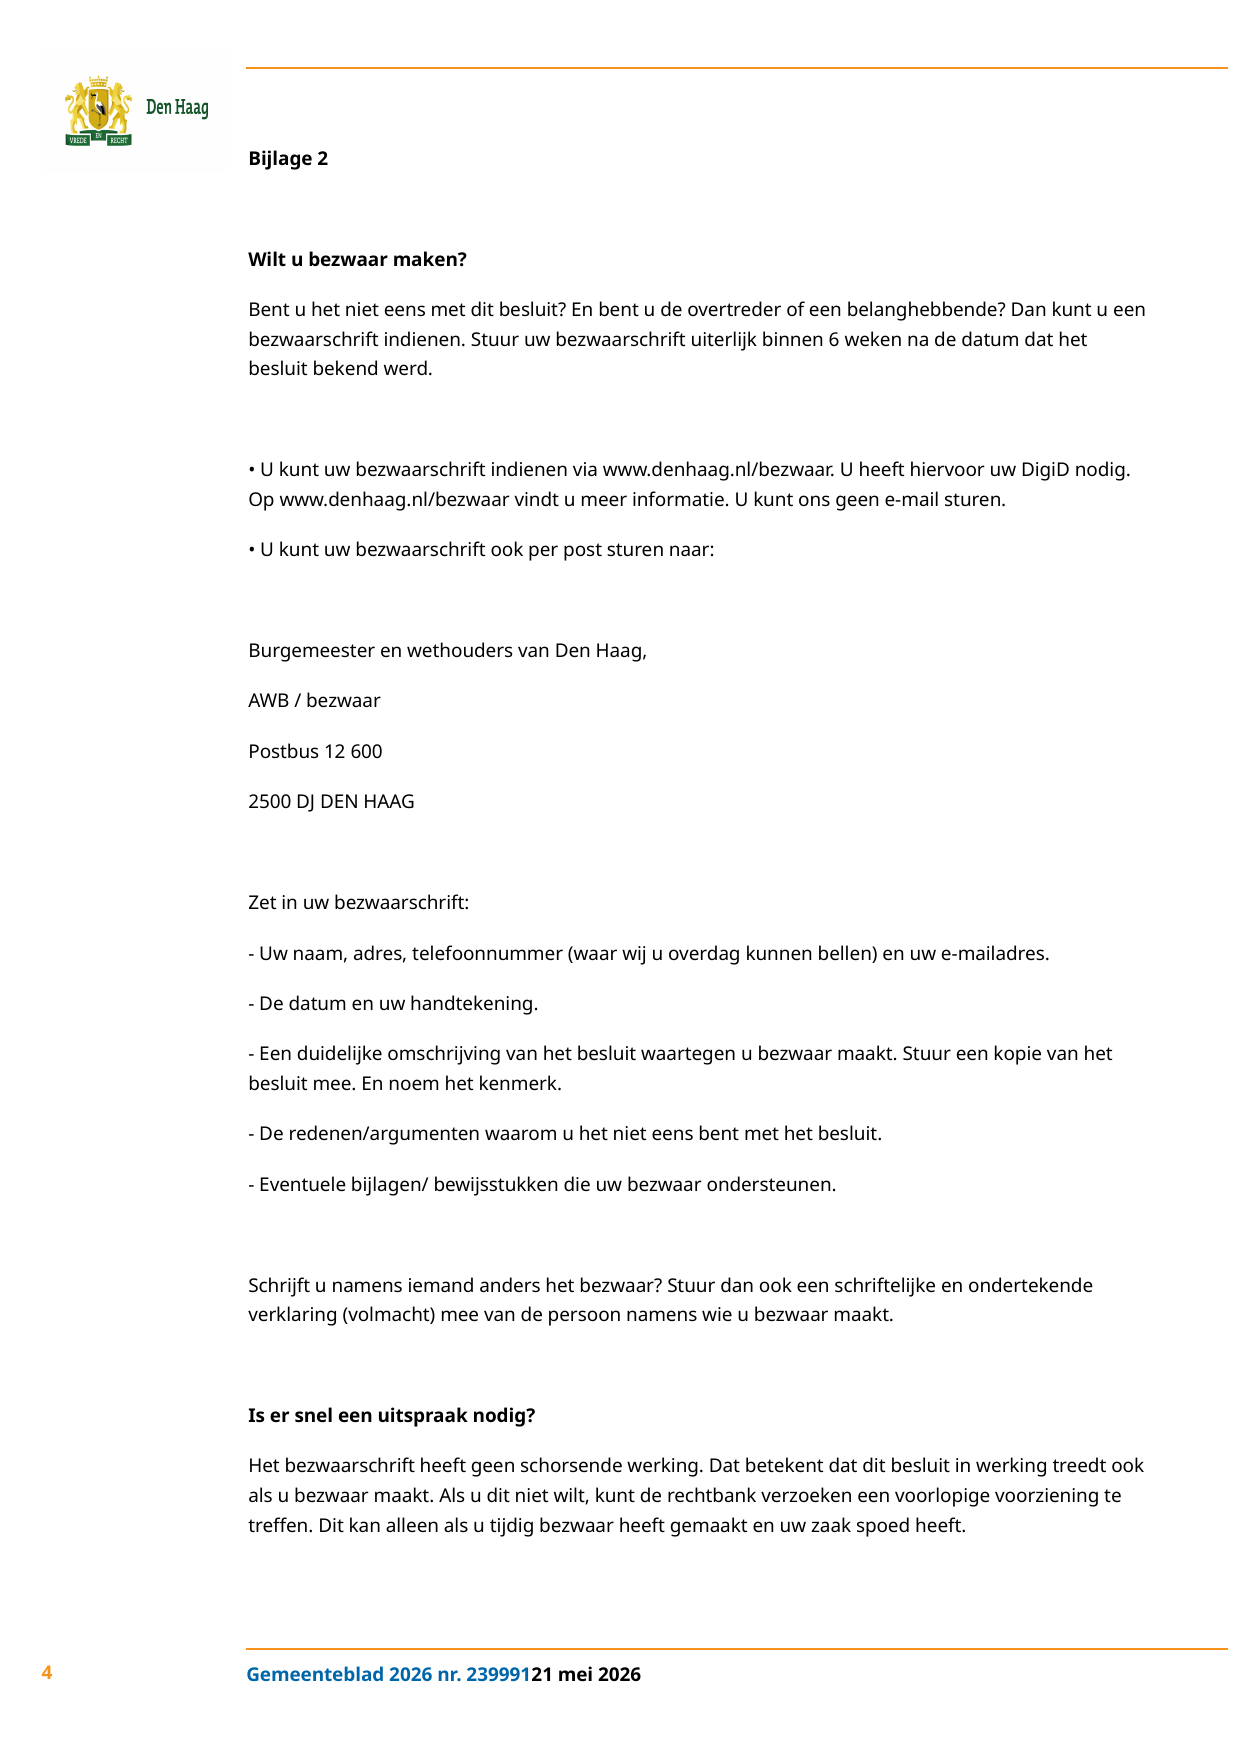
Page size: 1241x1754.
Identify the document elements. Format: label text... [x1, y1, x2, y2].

picture [41, 47, 231, 172]
text - Een duidelijke omschrijving van het besluit waartegen u bezwaar maakt. Stuur een kopie van het besluit mee. En noem het kenmerk. [248, 1041, 1152, 1096]
text 2500 DJ DEN HAAG [248, 788, 1152, 814]
text Het bezwaarschrift heeft geen schorsende werking. Dat betekent dat dit besluit in werking treedt ook als u bezwaar maakt. Als u dit niet wilt, kunt de rechtbank verzoeken een voorlopige voorziening te treffen. Dit kan alleen als u tijdig bezwaar heeft gemaakt en uw zaak spoed heeft. [248, 1453, 1152, 1538]
text Schrijft u namens iemand anders het bezwaar? Stuur dan ook een schriftelijke en ondertekende verklaring (volmacht) mee van de persoon namens wie u bezwaar maakt. [248, 1272, 1152, 1327]
text - Eventuele bijlagen/ bewijsstukken die uw bezwaar ondersteunen. [248, 1171, 1152, 1197]
text Bijlage 2 [248, 145, 1152, 171]
text Bent u het niet eens met dit besluit? En bent u de overtreder of een belanghebbende? Dan kunt u een bezwaarschrift indienen. Stuur uw bezwaarschrift uiterlijk binnen 6 weken na de datum dat het besluit bekend werd. [248, 296, 1152, 381]
text - De redenen/argumenten waarom u het niet eens bent met het besluit. [248, 1121, 1152, 1146]
text - De datum en uw handtekening. [248, 990, 1152, 1016]
text Is er snel een uitspraak nodig? [248, 1402, 1152, 1428]
text Wilt u bezwaar maken? [248, 246, 1152, 272]
text Burgemeester en wethouders van Den Haag, [248, 637, 1152, 663]
text • U kunt uw bezwaarschrift indienen via www.denhaag.nl/bezwaar. U heeft hiervoor uw DigiD nodig. Op www.denhaag.nl/bezwaar vindt u meer informatie. U kunt ons geen e-mail sturen. [248, 456, 1152, 512]
text Postbus 12 600 [248, 738, 1152, 764]
text • U kunt uw bezwaarschrift ook per post sturen naar: [248, 536, 1152, 562]
text AWB / bezwaar [248, 688, 1152, 713]
text Zet in uw bezwaarschrift: [248, 889, 1152, 915]
text - Uw naam, adres, telefoonnummer (waar wij u overdag kunnen bellen) en uw e-mailadres. [248, 940, 1152, 966]
